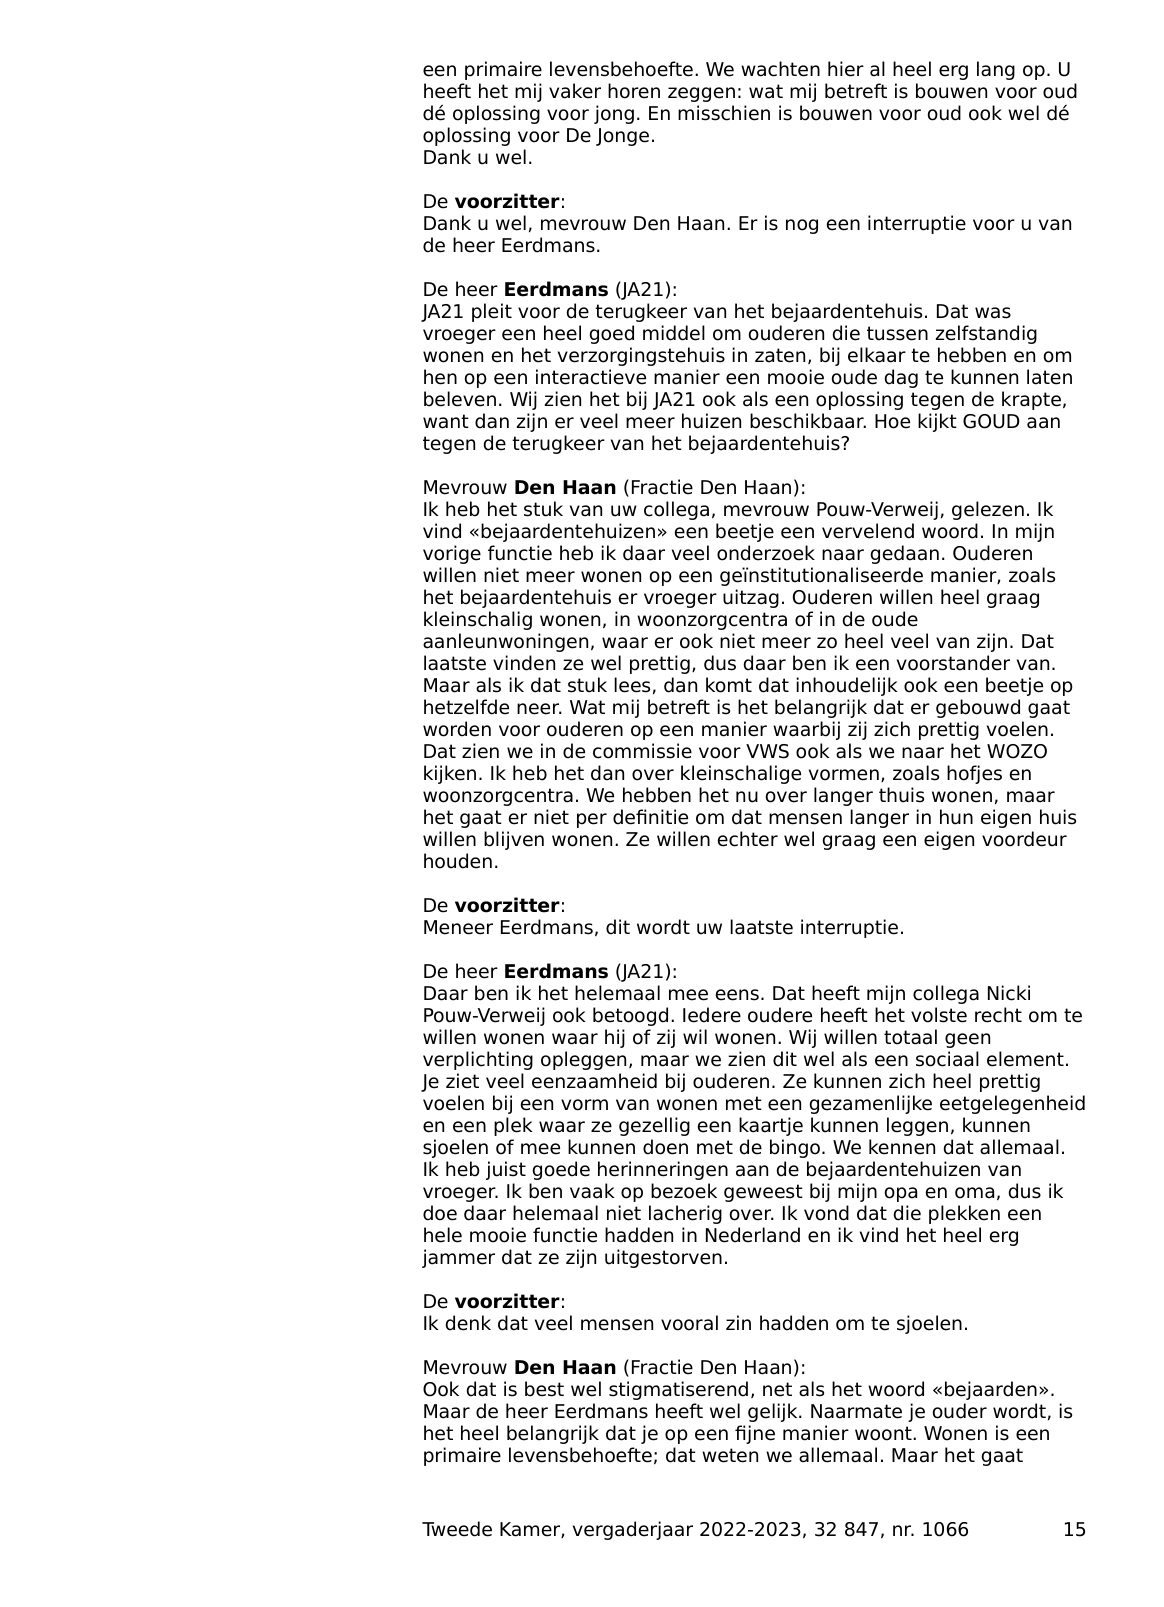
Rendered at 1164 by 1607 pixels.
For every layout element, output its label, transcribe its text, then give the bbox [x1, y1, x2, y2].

text Meneer Eerdmans, dit wordt uw laatste interruptie. [422, 917, 1087, 939]
text JA21 pleit voor de terugkeer van het bejaardentehuis. Dat was vroeger een heel goed middel om ouderen die tussen zelfstandig wonen en het verzorgingstehuis in zaten, bij elkaar te hebben en om hen op een interactieve manier een mooie oude dag te kunnen laten beleven. Wij zien het bij JA21 ook als een oplossing tegen de krapte, want dan zijn er veel meer huizen beschikbaar. Hoe kijkt GOUD aan tegen de terugkeer van het bejaardentehuis? [422, 301, 1087, 455]
text De voorzitter: [422, 1291, 1087, 1313]
text Dank u wel. [422, 147, 1087, 169]
text Ik heb het stuk van uw collega, mevrouw Pouw-Verweij, gelezen. Ik vind «bejaardentehuizen» een beetje een vervelend woord. In mijn vorige functie heb ik daar veel onderzoek naar gedaan. Ouderen willen niet meer wonen op een geïnstitutionaliseerde manier, zoals het bejaardentehuis er vroeger uitzag. Ouderen willen heel graag kleinschalig wonen, in woonzorgcentra of in de oude aanleunwoningen, waar er ook niet meer zo heel veel van zijn. Dat laatste vinden ze wel prettig, dus daar ben ik een voorstander van. Maar als ik dat stuk lees, dan komt dat inhoudelijk ook een beetje op hetzelfde neer. Wat mij betreft is het belangrijk dat er gebouwd gaat worden voor ouderen op een manier waarbij zij zich prettig voelen. Dat zien we in de commissie voor VWS ook als we naar het WOZO kijken. Ik heb het dan over kleinschalige vormen, zoals hofjes en woonzorgcentra. We hebben het nu over langer thuis wonen, maar het gaat er niet per definitie om dat mensen langer in hun eigen huis willen blijven wonen. Ze willen echter wel graag een eigen voordeur houden. [422, 499, 1087, 873]
text De heer Eerdmans (JA21): [422, 961, 1087, 983]
text een primaire levensbehoefte. We wachten hier al heel erg lang op. U heeft het mij vaker horen zeggen: wat mij betreft is bouwen voor oud dé oplossing voor jong. En misschien is bouwen voor oud ook wel dé oplossing voor De Jonge. [422, 59, 1087, 147]
text Ik denk dat veel mensen vooral zin hadden om te sjoelen. [422, 1313, 1087, 1335]
text Daar ben ik het helemaal mee eens. Dat heeft mijn collega Nicki Pouw-Verweij ook betoogd. Iedere oudere heeft het volste recht om te willen wonen waar hij of zij wil wonen. Wij willen totaal geen verplichting opleggen, maar we zien dit wel als een sociaal element. Je ziet veel eenzaamheid bij ouderen. Ze kunnen zich heel prettig voelen bij een vorm van wonen met een gezamenlijke eetgelegenheid en een plek waar ze gezellig een kaartje kunnen leggen, kunnen sjoelen of mee kunnen doen met de bingo. We kennen dat allemaal. Ik heb juist goede herinneringen aan de bejaardentehuizen van vroeger. Ik ben vaak op bezoek geweest bij mijn opa en oma, dus ik doe daar helemaal niet lacherig over. Ik vond dat die plekken een hele mooie functie hadden in Nederland en ik vind het heel erg jammer dat ze zijn uitgestorven. [422, 983, 1087, 1269]
text Dank u wel, mevrouw Den Haan. Er is nog een interruptie voor u van de heer Eerdmans. [422, 213, 1087, 257]
text Mevrouw Den Haan (Fractie Den Haan): [422, 1357, 1087, 1379]
text De voorzitter: [422, 895, 1087, 917]
text De voorzitter: [422, 191, 1087, 213]
text De heer Eerdmans (JA21): [422, 279, 1087, 301]
text Ook dat is best wel stigmatiserend, net als het woord «bejaarden». Maar de heer Eerdmans heeft wel gelijk. Naarmate je ouder wordt, is het heel belangrijk dat je op een fijne manier woont. Wonen is een primaire levensbehoefte; dat weten we allemaal. Maar het gaat [422, 1379, 1087, 1467]
text Mevrouw Den Haan (Fractie Den Haan): [422, 477, 1087, 499]
